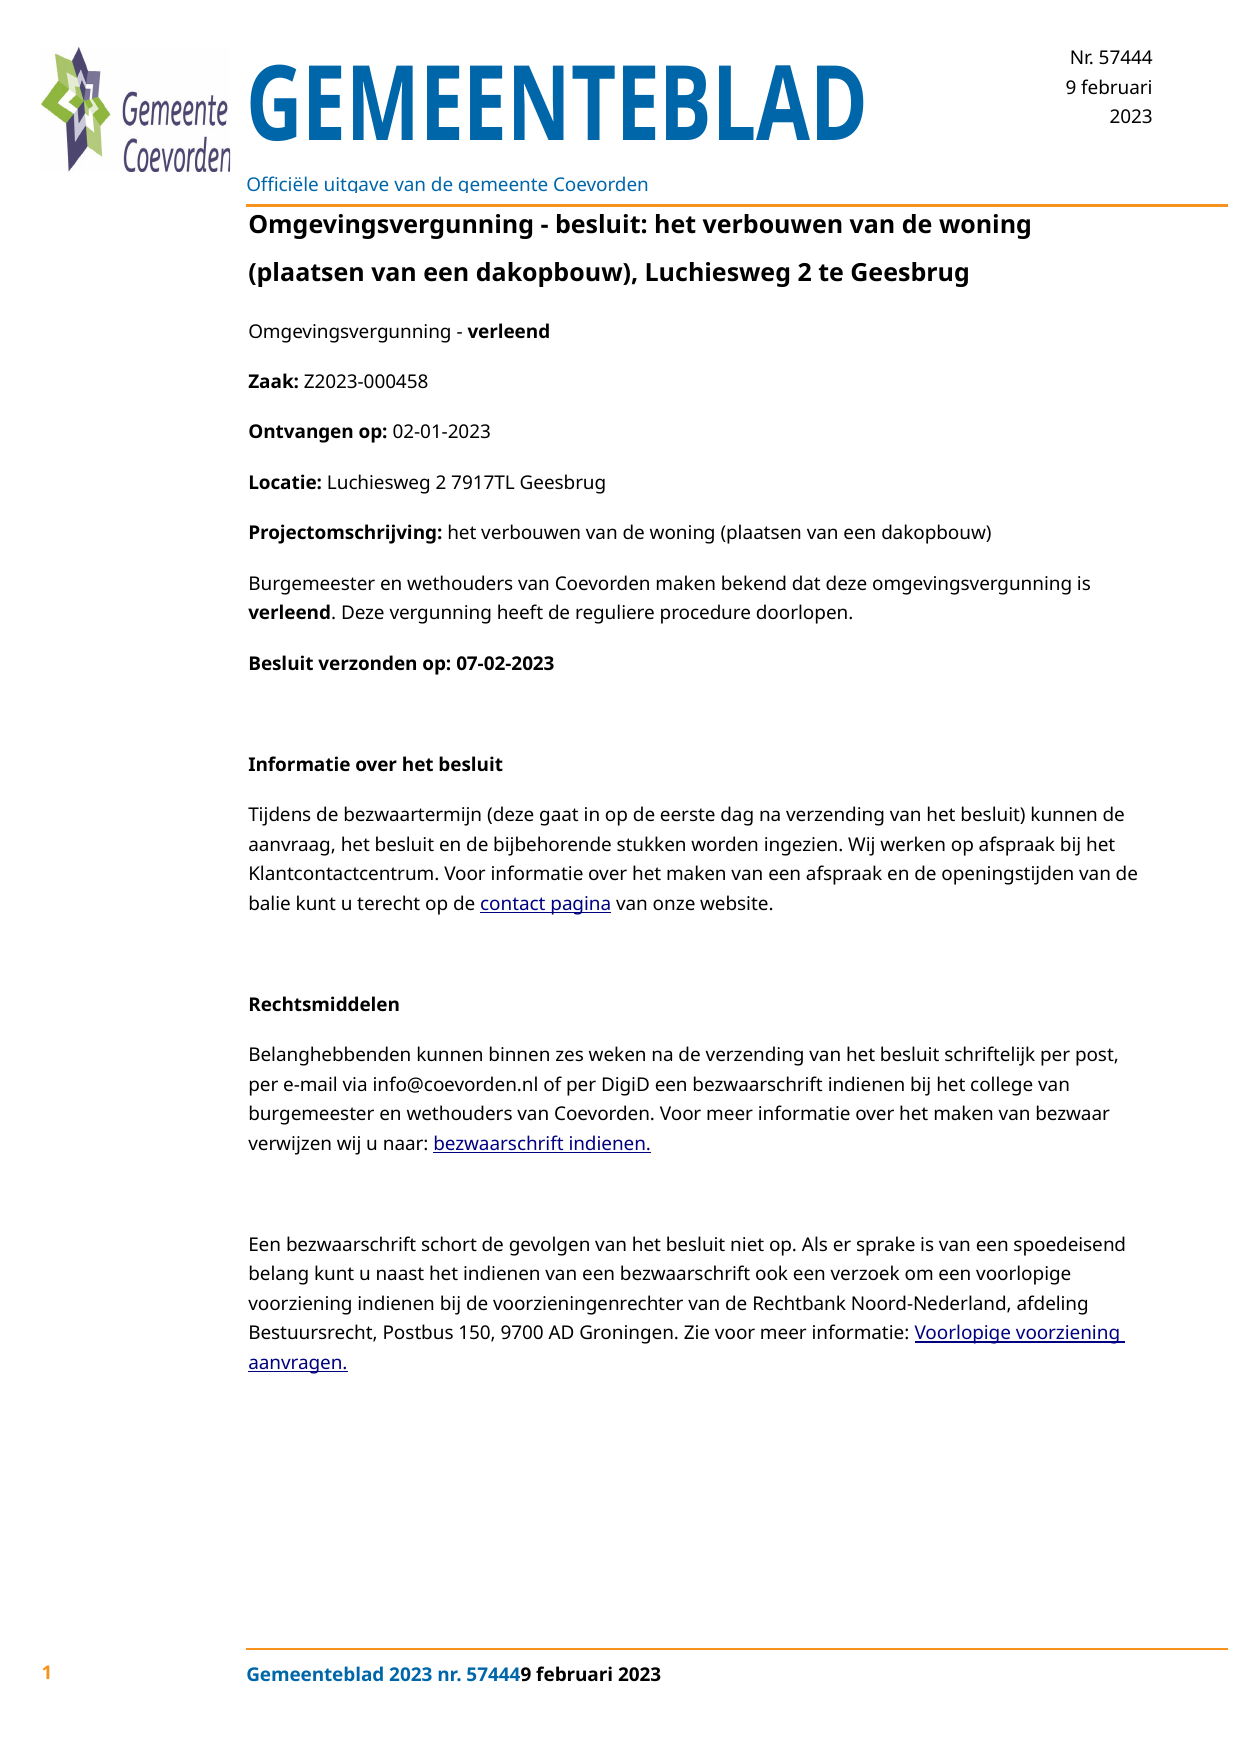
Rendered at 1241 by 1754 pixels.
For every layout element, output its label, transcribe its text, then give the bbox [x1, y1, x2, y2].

text Omgevingsvergunning - besluit: het verbouwen van de woning (plaatsen van een dakopbouw), Luchiesweg 2 te Geesbrug [248, 207, 1152, 288]
text Een bezwaarschrift schort de gevolgen van het besluit niet op. Als er sprake is van een spoedeisend belang kunt u naast het indienen van een bezwaarschrift ook een verzoek om een voorlopige voorziening indienen bij de voorzieningenrechter van de Rechtbank Noord-Nederland, afdeling Bestuursrecht, Postbus 150, 9700 AD Groningen. Zie voor meer informatie: Voorlopige voorziening aanvragen. [248, 1231, 1152, 1375]
text Ontvangen op: 02-01-2023 [248, 419, 1152, 444]
text Projectomschrijving: het verbouwen van de woning (plaatsen van een dakopbouw) [248, 519, 1152, 545]
text Burgemeester en wethouders van Coevorden maken bekend dat deze omgevingsvergunning is verleend. Deze vergunning heeft de reguliere procedure doorlopen. [248, 570, 1152, 625]
text Informatie over het besluit [248, 751, 1152, 777]
picture [41, 47, 231, 172]
text Besluit verzonden op: 07-02-2023 [248, 650, 1152, 676]
text Tijdens de bezwaartermijn (deze gaat in op de eerste dag na verzending van het besluit) kunnen de aanvraag, het besluit en de bijbehorende stukken worden ingezien. Wij werken op afspraak bij het Klantcontactcentrum. Voor informatie over het maken van een afspraak en de openingstijden van de balie kunt u terecht op de contact pagina van onze website. [248, 801, 1152, 916]
text Belanghebbenden kunnen binnen zes weken na de verzending van het besluit schriftelijk per post, per e-mail via info@coevorden.nl of per DigiD een bezwaarschrift indienen bij het college van burgemeester en wethouders van Coevorden. Voor meer informatie over het maken van bezwaar verwijzen wij u naar: bezwaarschrift indienen. [248, 1041, 1152, 1156]
text Rechtsmiddelen [248, 991, 1152, 1017]
text Zaak: Z2023-000458 [248, 368, 1152, 394]
text Omgevingsvergunning - verleend [248, 318, 1152, 344]
text Locatie: Luchiesweg 2 7917TL Geesbrug [248, 469, 1152, 495]
